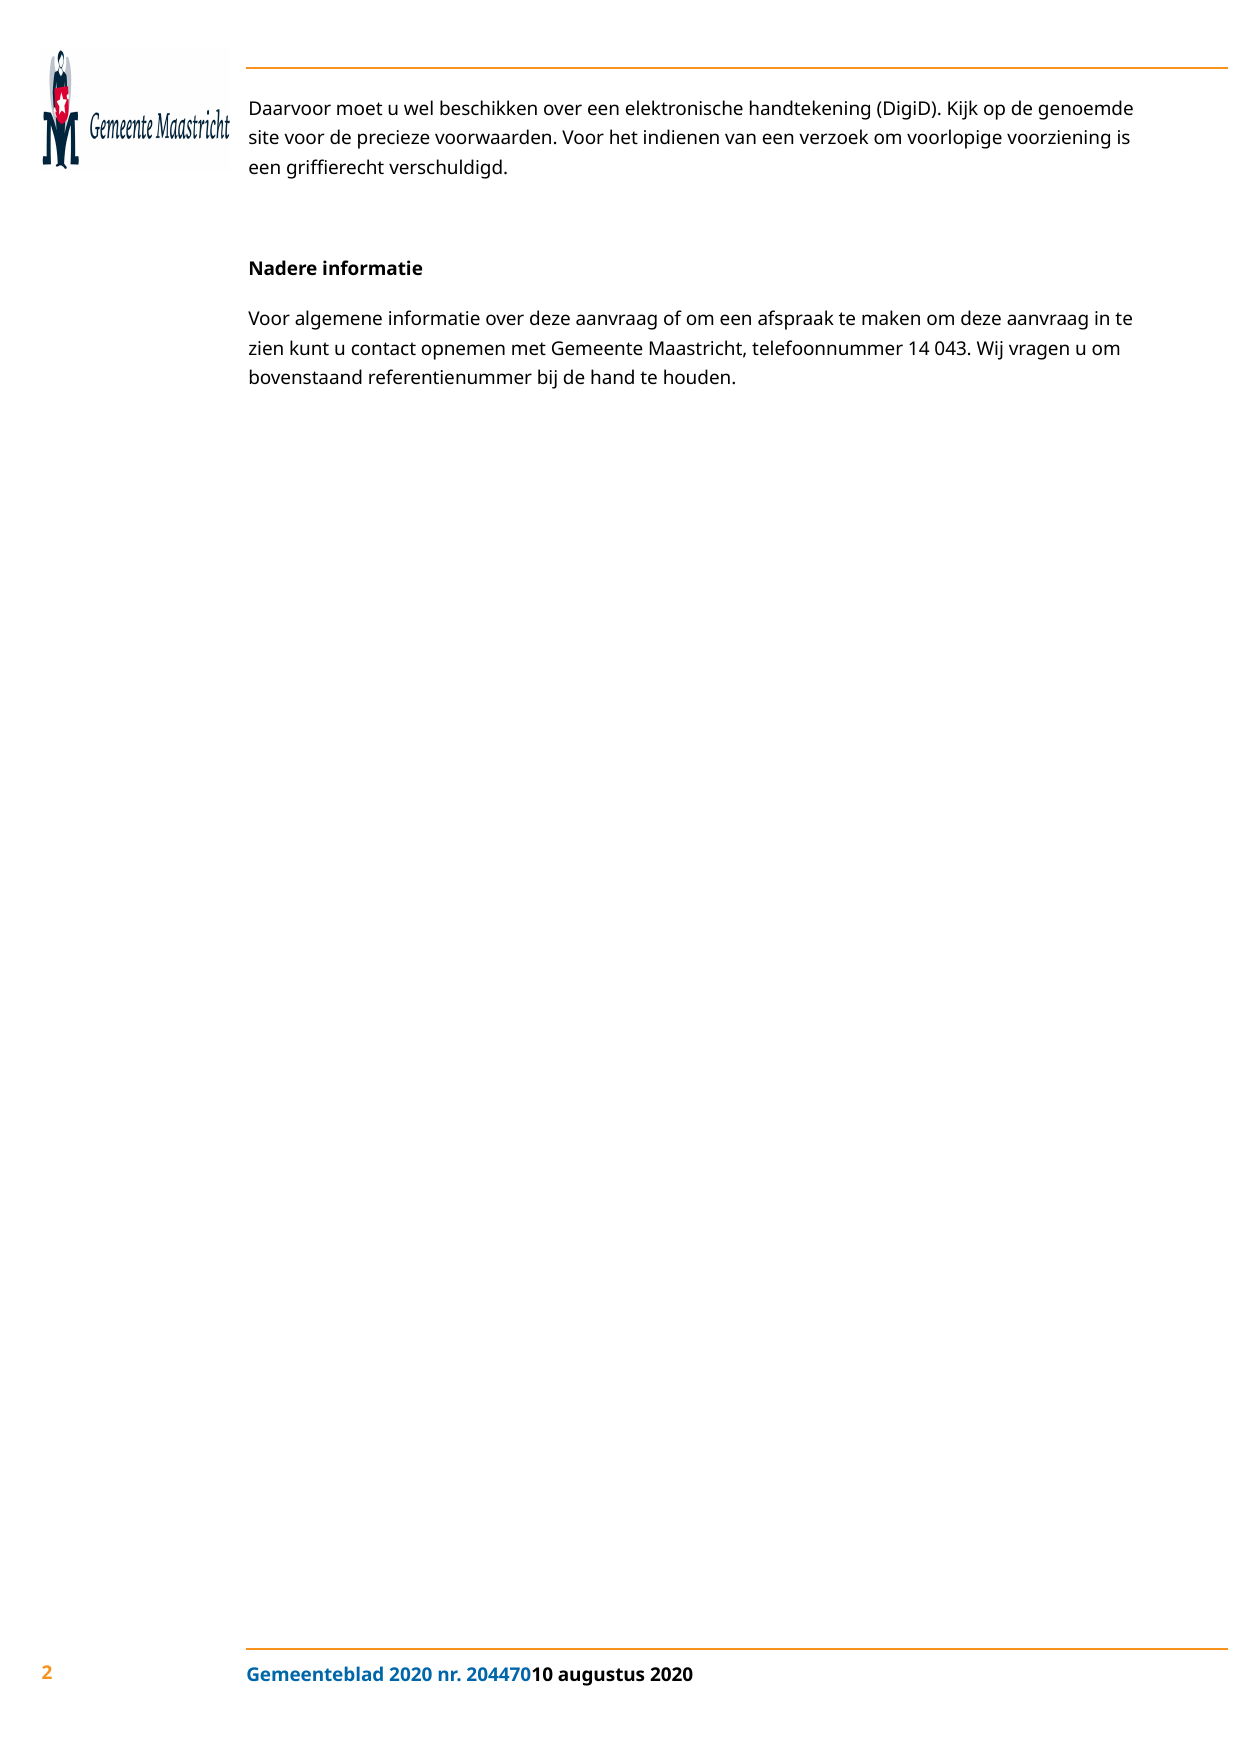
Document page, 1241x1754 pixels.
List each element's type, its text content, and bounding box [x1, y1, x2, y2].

text Voor algemene informatie over deze aanvraag of om een afspraak te maken om deze aanvraag in te zien kunt u contact opnemen met Gemeente Maastricht, telefoonnummer 14 043. Wij vragen u om bovenstaand referentienummer bij de hand te houden. [248, 305, 1152, 390]
text Nadere informatie [248, 255, 1152, 281]
text Daarvoor moet u wel beschikken over een elektronische handtekening (DigiD). Kijk op de genoemde site voor de precieze voorwaarden. Voor het indienen van een verzoek om voorlopige voorziening is een griffierecht verschuldigd. [248, 95, 1152, 180]
picture [41, 47, 231, 172]
